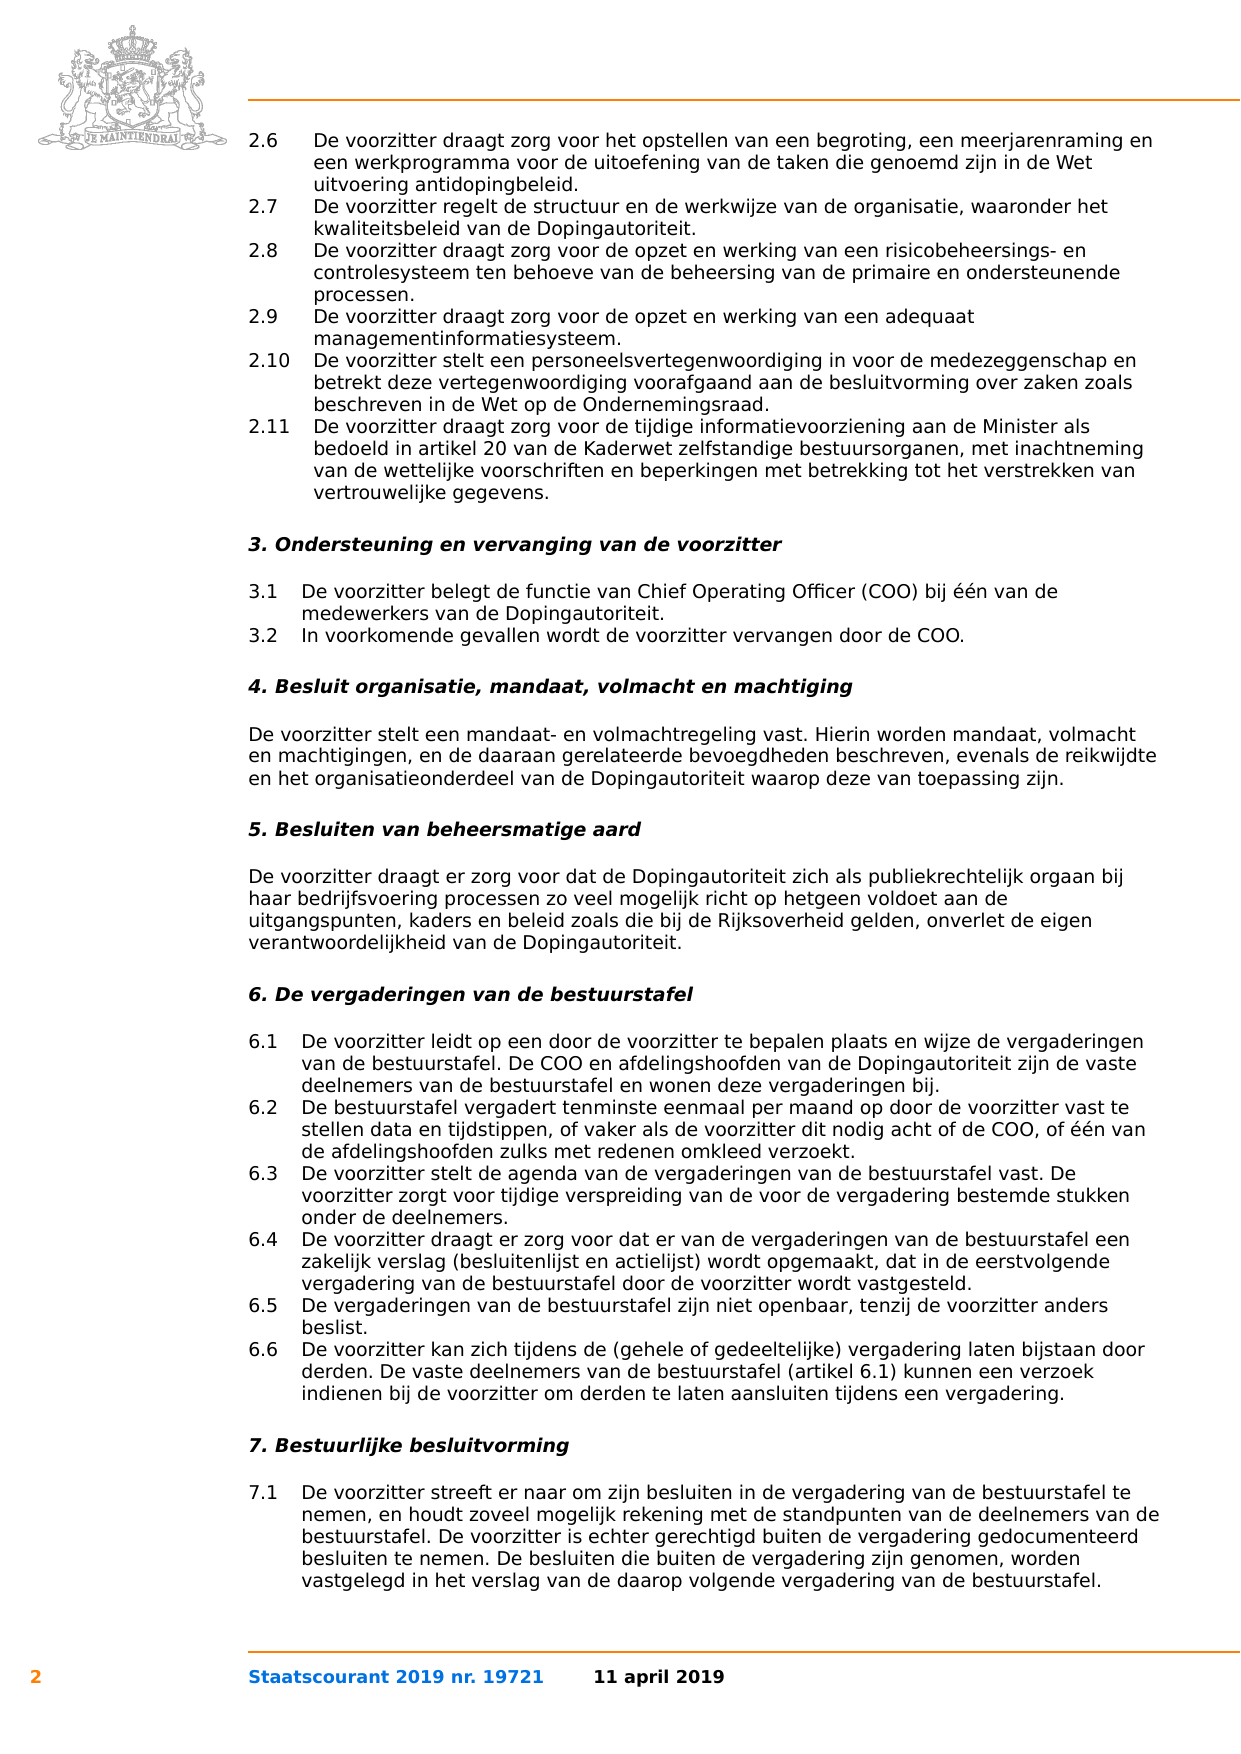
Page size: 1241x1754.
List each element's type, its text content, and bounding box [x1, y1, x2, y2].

text De voorzitter stelt een mandaat- en volmachtregeling vast. Hierin worden mandaat, volmacht en machtigingen, en de daaraan gerelateerde bevoegdheden beschreven, evenals de reikwijdte en het organisatieonderdeel van de Dopingautoriteit waarop deze van toepassing zijn. [248, 723, 1163, 789]
subtitle 4. Besluit organisatie, mandaat, volmacht en machtiging [248, 676, 1163, 698]
subtitle 5. Besluiten van beheersmatige aard [248, 819, 1163, 841]
text 2.6 De voorzitter draagt zorg voor het opstellen van een begroting, een meerjarenraming en een werkprogramma voor de uitoefening van de taken die genoemd zijn in de Wet uitvoering antidopingbeleid. [248, 130, 1163, 196]
text 3.1 De voorzitter belegt de functie van Chief Operating Officer (COO) bij één van de medewerkers van de Dopingautoriteit. [248, 581, 1163, 624]
subtitle 7. Bestuurlijke besluitvorming [248, 1435, 1163, 1457]
text 2.10 De voorzitter stelt een personeelsvertegenwoordiging in voor de medezeggenschap en betrekt deze vertegenwoordiging voorafgaand aan de besluitvorming over zaken zoals beschreven in de Wet op de Ondernemingsraad. [248, 350, 1163, 416]
text 2.8 De voorzitter draagt zorg voor de opzet en werking van een risicobeheersings- en controlesysteem ten behoeve van de beheersing van de primaire en ondersteunende processen. [248, 240, 1163, 306]
text 6.6 De voorzitter kan zich tijdens de (gehele of gedeeltelijke) vergadering laten bijstaan door derden. De vaste deelnemers van de bestuurstafel (artikel 6.1) kunnen een verzoek indienen bij de voorzitter om derden te laten aansluiten tijdens een vergadering. [248, 1339, 1163, 1405]
text 6.3 De voorzitter stelt de agenda van de vergaderingen van de bestuurstafel vast. De voorzitter zorgt voor tijdige verspreiding van de voor de vergadering bestemde stukken onder de deelnemers. [248, 1163, 1163, 1229]
subtitle 6. De vergaderingen van de bestuurstafel [248, 984, 1163, 1006]
picture [38, 25, 227, 150]
text 2.11 De voorzitter draagt zorg voor de tijdige informatievoorziening aan de Minister als bedoeld in artikel 20 van de Kaderwet zelfstandige bestuursorganen, met inachtneming van de wettelijke voorschriften en beperkingen met betrekking tot het verstrekken van vertrouwelijke gegevens. [248, 416, 1163, 503]
text 2.9 De voorzitter draagt zorg voor de opzet en werking van een adequaat managementinformatiesysteem. [248, 306, 1163, 350]
text 6.2 De bestuurstafel vergadert tenminste eenmaal per maand op door de voorzitter vast te stellen data en tijdstippen, of vaker als de voorzitter dit nodig acht of de COO, of één van de afdelingshoofden zulks met redenen omkleed verzoekt. [248, 1097, 1163, 1163]
text 3.2 In voorkomende gevallen wordt de voorzitter vervangen door de COO. [248, 624, 1163, 646]
text 6.4 De voorzitter draagt er zorg voor dat er van de vergaderingen van de bestuurstafel een zakelijk verslag (besluitenlijst en actielijst) wordt opgemaakt, dat in de eerstvolgende vergadering van de bestuurstafel door de voorzitter wordt vastgesteld. [248, 1229, 1163, 1295]
text 6.1 De voorzitter leidt op een door de voorzitter te bepalen plaats en wijze de vergaderingen van de bestuurstafel. De COO en afdelingshoofden van de Dopingautoriteit zijn de vaste deelnemers van de bestuurstafel en wonen deze vergaderingen bij. [248, 1031, 1163, 1097]
text 7.1 De voorzitter streeft er naar om zijn besluiten in de vergadering van de bestuurstafel te nemen, en houdt zoveel mogelijk rekening met de standpunten van de deelnemers van de bestuurstafel. De voorzitter is echter gerechtigd buiten de vergadering gedocumenteerd besluiten te nemen. De besluiten die buiten de vergadering zijn genomen, worden vastgelegd in het verslag van de daarop volgende vergadering van de bestuurstafel. [248, 1482, 1163, 1592]
subtitle 3. Ondersteuning en vervanging van de voorzitter [248, 533, 1163, 556]
text 6.5 De vergaderingen van de bestuurstafel zijn niet openbaar, tenzij de voorzitter anders beslist. [248, 1295, 1163, 1339]
text De voorzitter draagt er zorg voor dat de Dopingautoriteit zich als publiekrechtelijk orgaan bij haar bedrijfsvoering processen zo veel mogelijk richt op hetgeen voldoet aan de uitgangspunten, kaders en beleid zoals die bij de Rijksoverheid gelden, onverlet de eigen verantwoordelijkheid van de Dopingautoriteit. [248, 866, 1163, 954]
text 2.7 De voorzitter regelt de structuur en de werkwijze van de organisatie, waaronder het kwaliteitsbeleid van de Dopingautoriteit. [248, 196, 1163, 240]
